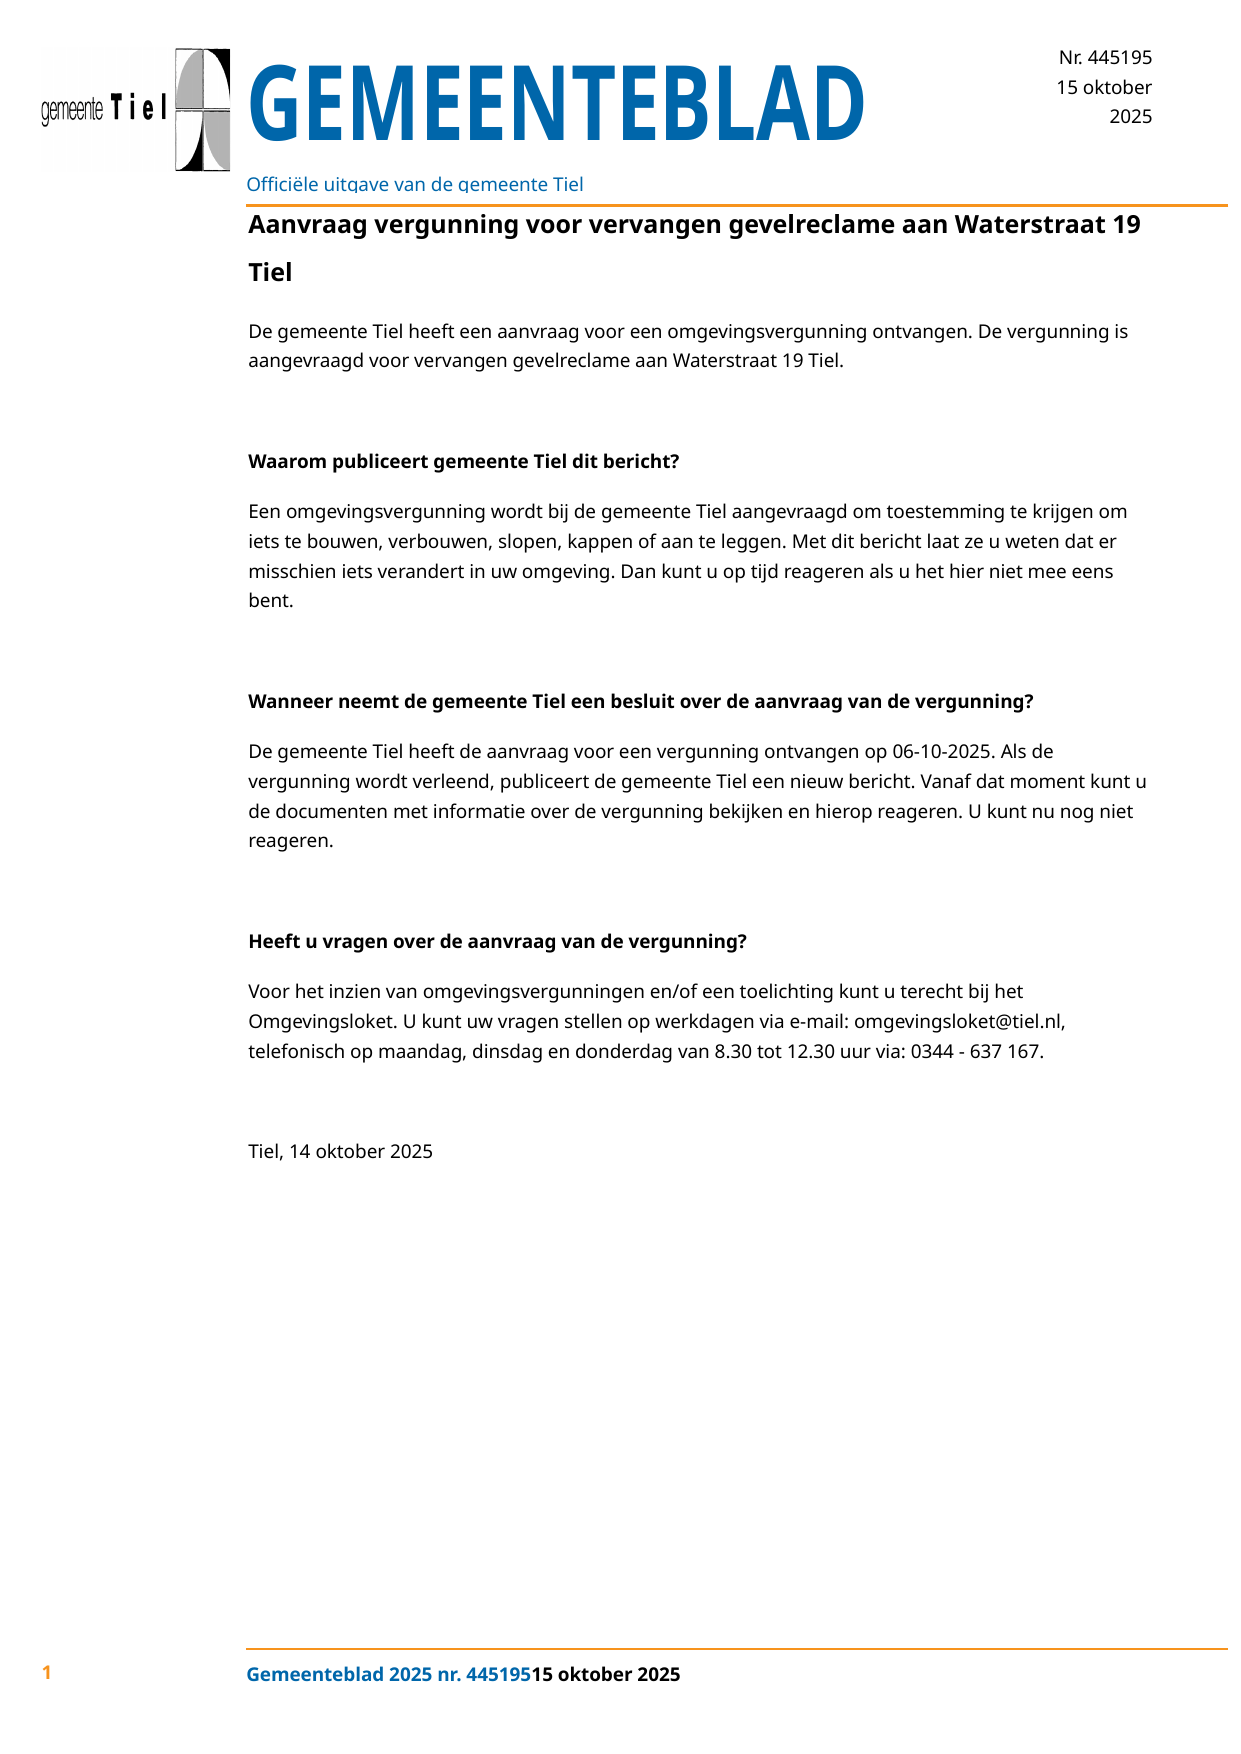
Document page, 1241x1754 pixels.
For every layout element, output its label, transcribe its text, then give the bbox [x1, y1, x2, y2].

text De gemeente Tiel heeft een aanvraag voor een omgevingsvergunning ontvangen. De vergunning is aangevraagd voor vervangen gevelreclame aan Waterstraat 19 Tiel. [248, 318, 1152, 373]
text Aanvraag vergunning voor vervangen gevelreclame aan Waterstraat 19 Tiel [248, 207, 1152, 288]
text De gemeente Tiel heeft de aanvraag voor een vergunning ontvangen op 06-10-2025. Als de vergunning wordt verleend, publiceert de gemeente Tiel een nieuw bericht. Vanaf dat moment kunt u de documenten met informatie over de vergunning bekijken en hierop reageren. U kunt nu nog niet reageren. [248, 739, 1152, 853]
text Tiel, 14 oktober 2025 [248, 1139, 1152, 1164]
text Een omgevingsvergunning wordt bij de gemeente Tiel aangevraagd om toestemming te krijgen om iets te bouwen, verbouwen, slopen, kappen of aan te leggen. Met dit bericht laat ze u weten dat er misschien iets verandert in uw omgeving. Dan kunt u op tijd reageren als u het hier niet mee eens bent. [248, 499, 1152, 613]
text Heeft u vragen over de aanvraag van de vergunning? [248, 928, 1152, 954]
text Wanneer neemt de gemeente Tiel een besluit over de aanvraag van de vergunning? [248, 688, 1152, 714]
picture [41, 47, 231, 172]
text Waarom publiceert gemeente Tiel dit bericht? [248, 448, 1152, 474]
text Voor het inzien van omgevingsvergunningen en/of een toelichting kunt u terecht bij het Omgevingsloket. U kunt uw vragen stellen op werkdagen via e-mail: omgevingsloket@tiel.nl, telefonisch op maandag, dinsdag en donderdag van 8.30 tot 12.30 uur via: 0344 - 637 167. [248, 979, 1152, 1064]
